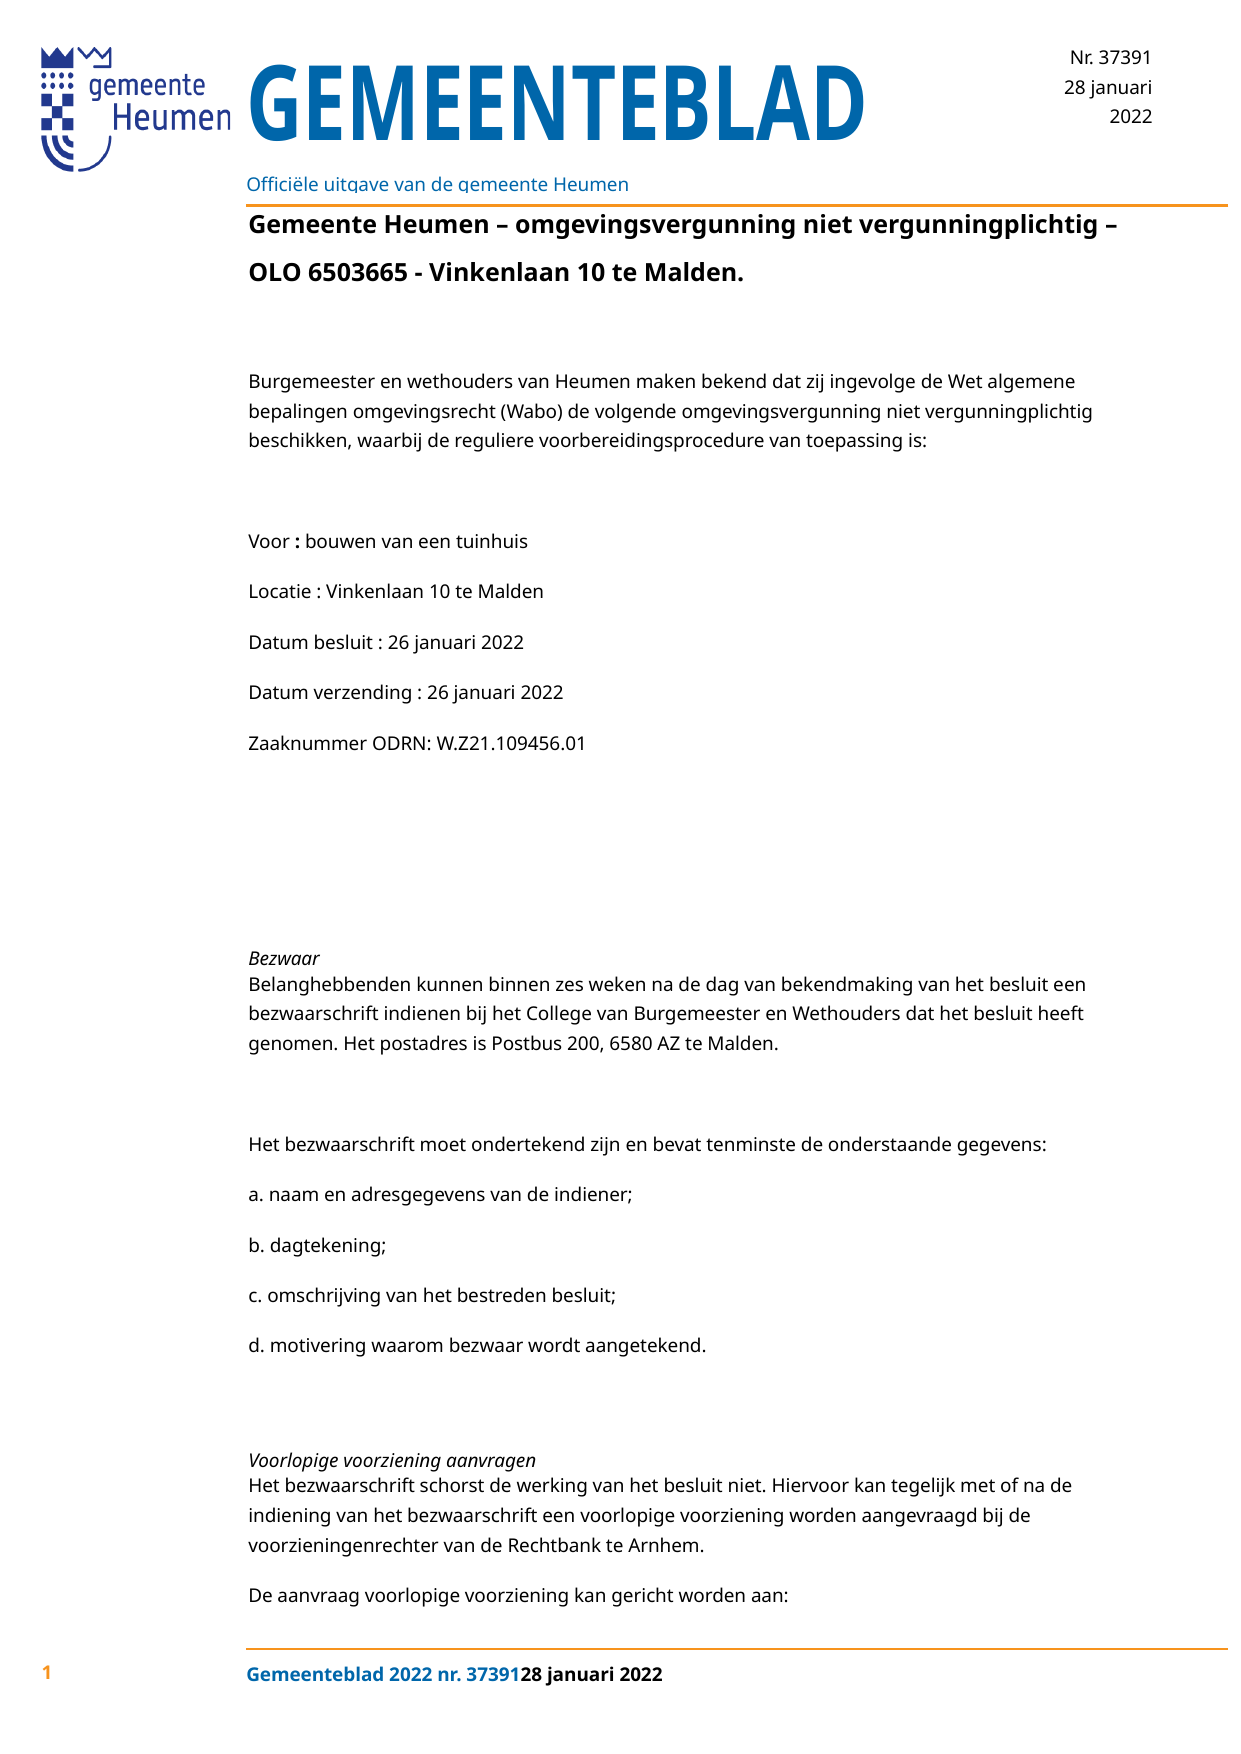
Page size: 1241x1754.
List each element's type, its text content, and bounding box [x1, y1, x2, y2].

text Bezwaar [248, 945, 1152, 971]
text b. dagtekening; [248, 1232, 1152, 1257]
text Datum besluit : 26 januari 2022 [248, 629, 1152, 655]
text Datum verzending : 26 januari 2022 [248, 679, 1152, 705]
text Het bezwaarschrift moet ondertekend zijn en bevat tenminste de onderstaande gegevens: [248, 1131, 1152, 1157]
text Voorlopige voorziening aanvragen [248, 1447, 1152, 1473]
text d. motivering waarom bezwaar wordt aangetekend. [248, 1333, 1152, 1358]
text Voor : bouwen van een tuinhuis [248, 528, 1152, 554]
text a. naam en adresgegevens van de indiener; [248, 1181, 1152, 1207]
text Locatie : Vinkenlaan 10 te Malden [248, 579, 1152, 604]
text Het bezwaarschrift schorst de werking van het besluit niet. Hiervoor kan tegelijk met of na de indiening van het bezwaarschrift een voorlopige voorziening worden aangevraagd bij de voorzieningenrechter van de Rechtbank te Arnhem. [248, 1473, 1152, 1558]
text Burgemeester en wethouders van Heumen maken bekend dat zij ingevolge de Wet algemene bepalingen omgevingsrecht (Wabo) de volgende omgevingsvergunning niet vergunningplichtig beschikken, waarbij de reguliere voorbereidingsprocedure van toepassing is: [248, 368, 1152, 453]
text De aanvraag voorlopige voorziening kan gericht worden aan: [248, 1582, 1152, 1608]
text Gemeente Heumen – omgevingsvergunning niet vergunningplichtig – OLO 6503665 - Vinkenlaan 10 te Malden. [248, 207, 1152, 288]
picture [41, 47, 231, 172]
text Belanghebbenden kunnen binnen zes weken na de dag van bekendmaking van het besluit een bezwaarschrift indienen bij het College van Burgemeester en Wethouders dat het besluit heeft genomen. Het postadres is Postbus 200, 6580 AZ te Malden. [248, 971, 1152, 1056]
text c. omschrijving van het bestreden besluit; [248, 1282, 1152, 1308]
text Zaaknummer ODRN: W.Z21.109456.01 [248, 730, 1152, 756]
